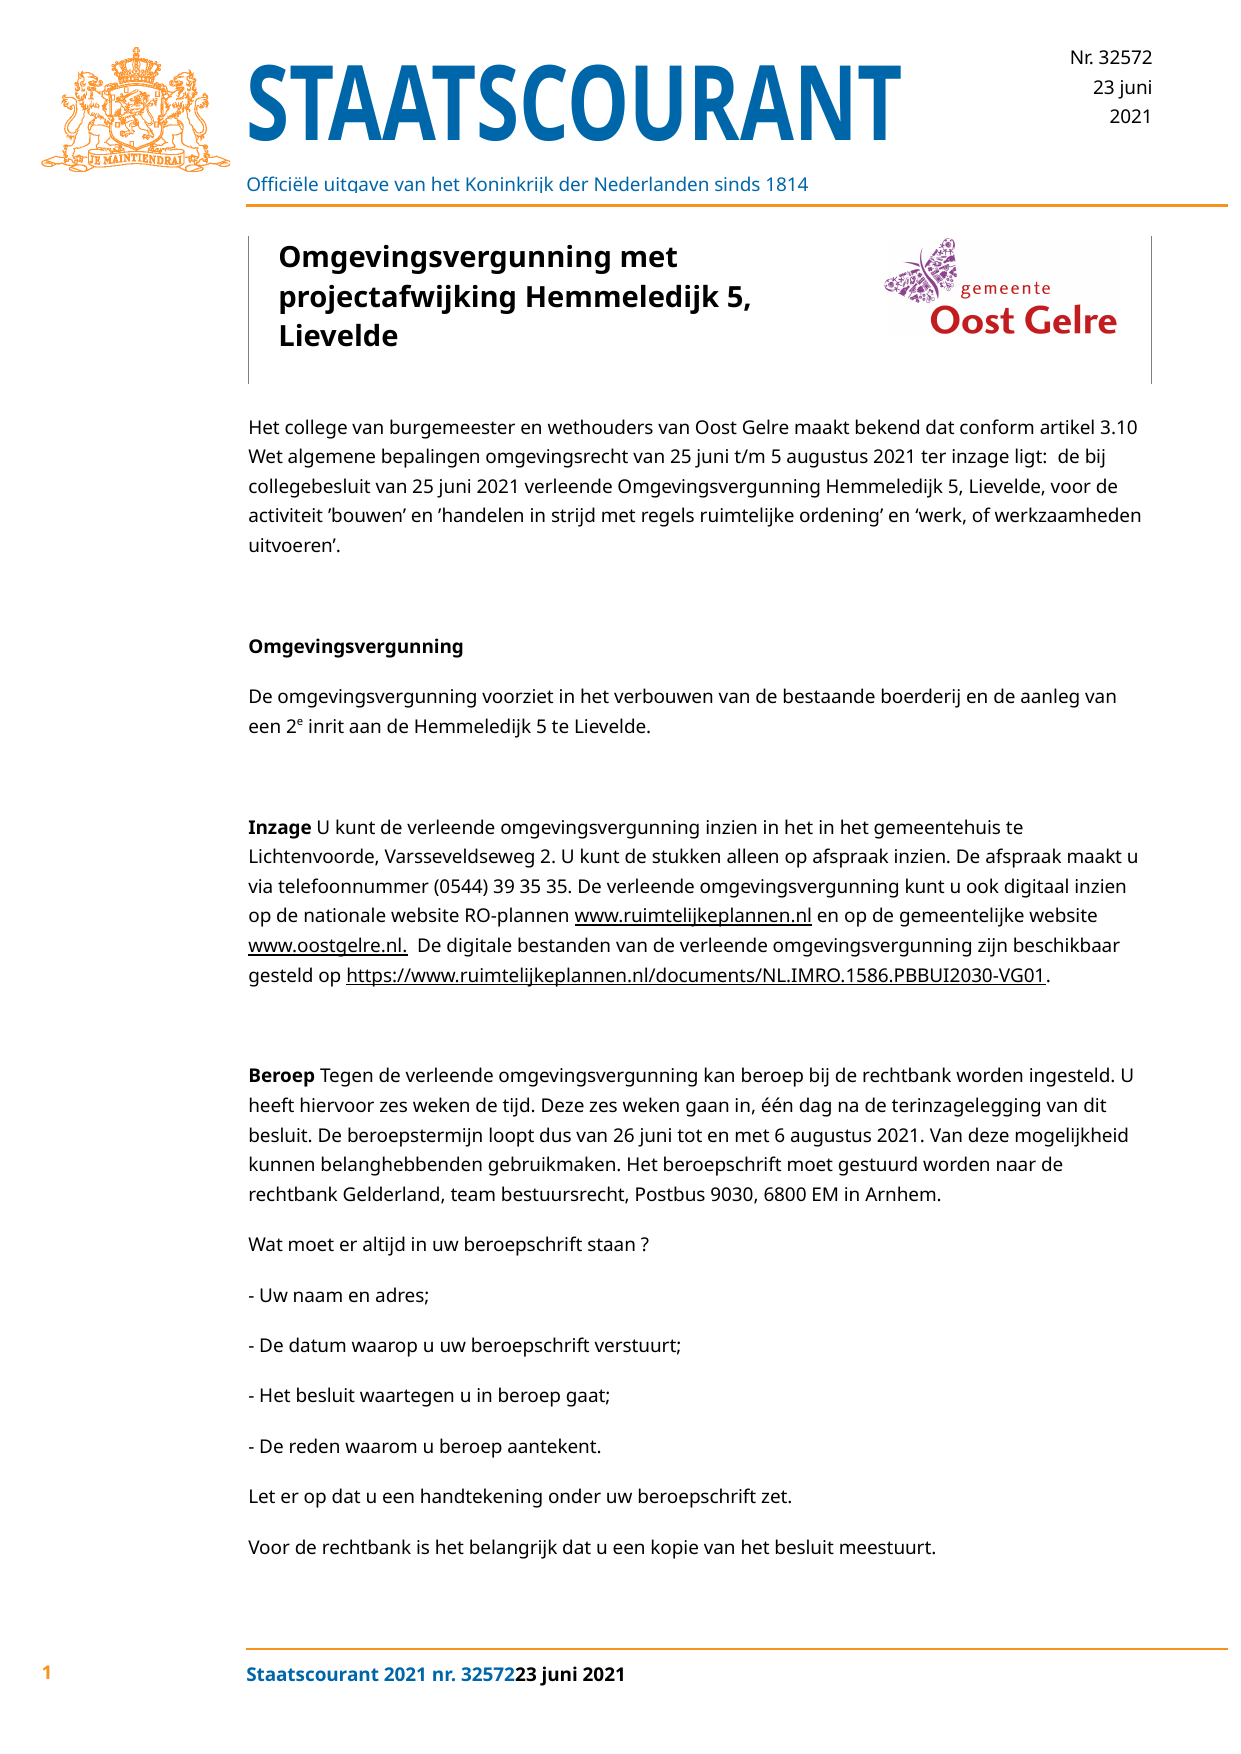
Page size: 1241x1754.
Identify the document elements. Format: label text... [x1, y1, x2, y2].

text Inzage U kunt de verleende omgevingsvergunning inzien in het in het gemeentehuis te Lichtenvoorde, Varsseveldseweg 2. U kunt de stukken alleen op afspraak inzien. De afspraak maakt u via telefoonnummer (0544) 39 35 35. De verleende omgevingsvergunning kunt u ook digitaal inzien op de nationale website RO-plannen www.ruimtelijkeplannen.nl en op de gemeentelijke website www.oostgelre.nl. De digitale bestanden van de verleende omgevingsvergunning zijn beschikbaar gesteld op https://www.ruimtelijkeplannen.nl/documents/NL.IMRO.1586.PBBUI2030-VG01. [248, 814, 1152, 988]
picture [882, 236, 1119, 336]
picture [41, 47, 231, 172]
text - Het besluit waartegen u in beroep gaat; [248, 1383, 1152, 1408]
table_header [850, 236, 1151, 384]
text Beroep Tegen de verleende omgevingsvergunning kan beroep bij de rechtbank worden ingesteld. U heeft hiervoor zes weken de tijd. Deze zes weken gaan in, één dag na de terinzagelegging van dit besluit. De beroepstermijn loopt dus van 26 juni tot en met 6 augustus 2021. Van deze mogelijkheid kunnen belanghebbenden gebruikmaken. Het beroepschrift moet gestuurd worden naar de rechtbank Gelderland, team bestuursrecht, Postbus 9030, 6800 EM in Arnhem. [248, 1063, 1152, 1207]
text Let er op dat u een handtekening onder uw beroepschrift zet. [248, 1483, 1152, 1509]
text - Uw naam en adres; [248, 1282, 1152, 1308]
text Het college van burgemeester en wethouders van Oost Gelre maakt bekend dat conform artikel 3.10 Wet algemene bepalingen omgevingsrecht van 25 juni t/m 5 augustus 2021 ter inzage ligt: de bij collegebesluit van 25 juni 2021 verleende Omgevingsvergunning Hemmeledijk 5, Lievelde, voor de activiteit ’bouwen’ en ’handelen in strijd met regels ruimtelijke ordening’ en ‘werk, of werkzaamheden uitvoeren’. [248, 414, 1152, 558]
text De omgevingsvergunning voorziet in het verbouwen van de bestaande boerderij en de aanleg van een 2e inrit aan de Hemmeledijk 5 te Lievelde. [248, 683, 1152, 739]
table_header Omgevingsvergunning met projectafwijking Hemmeledijk 5, Lievelde [249, 236, 850, 384]
text - De reden waarom u beroep aantekent. [248, 1433, 1152, 1459]
text Omgevingsvergunning [248, 633, 1152, 659]
text Wat moet er altijd in uw beroepschrift staan ? [248, 1231, 1152, 1257]
text - De datum waarop u uw beroepschrift verstuurt; [248, 1332, 1152, 1358]
text Voor de rechtbank is het belangrijk dat u een kopie van het besluit meestuurt. [248, 1534, 1152, 1560]
